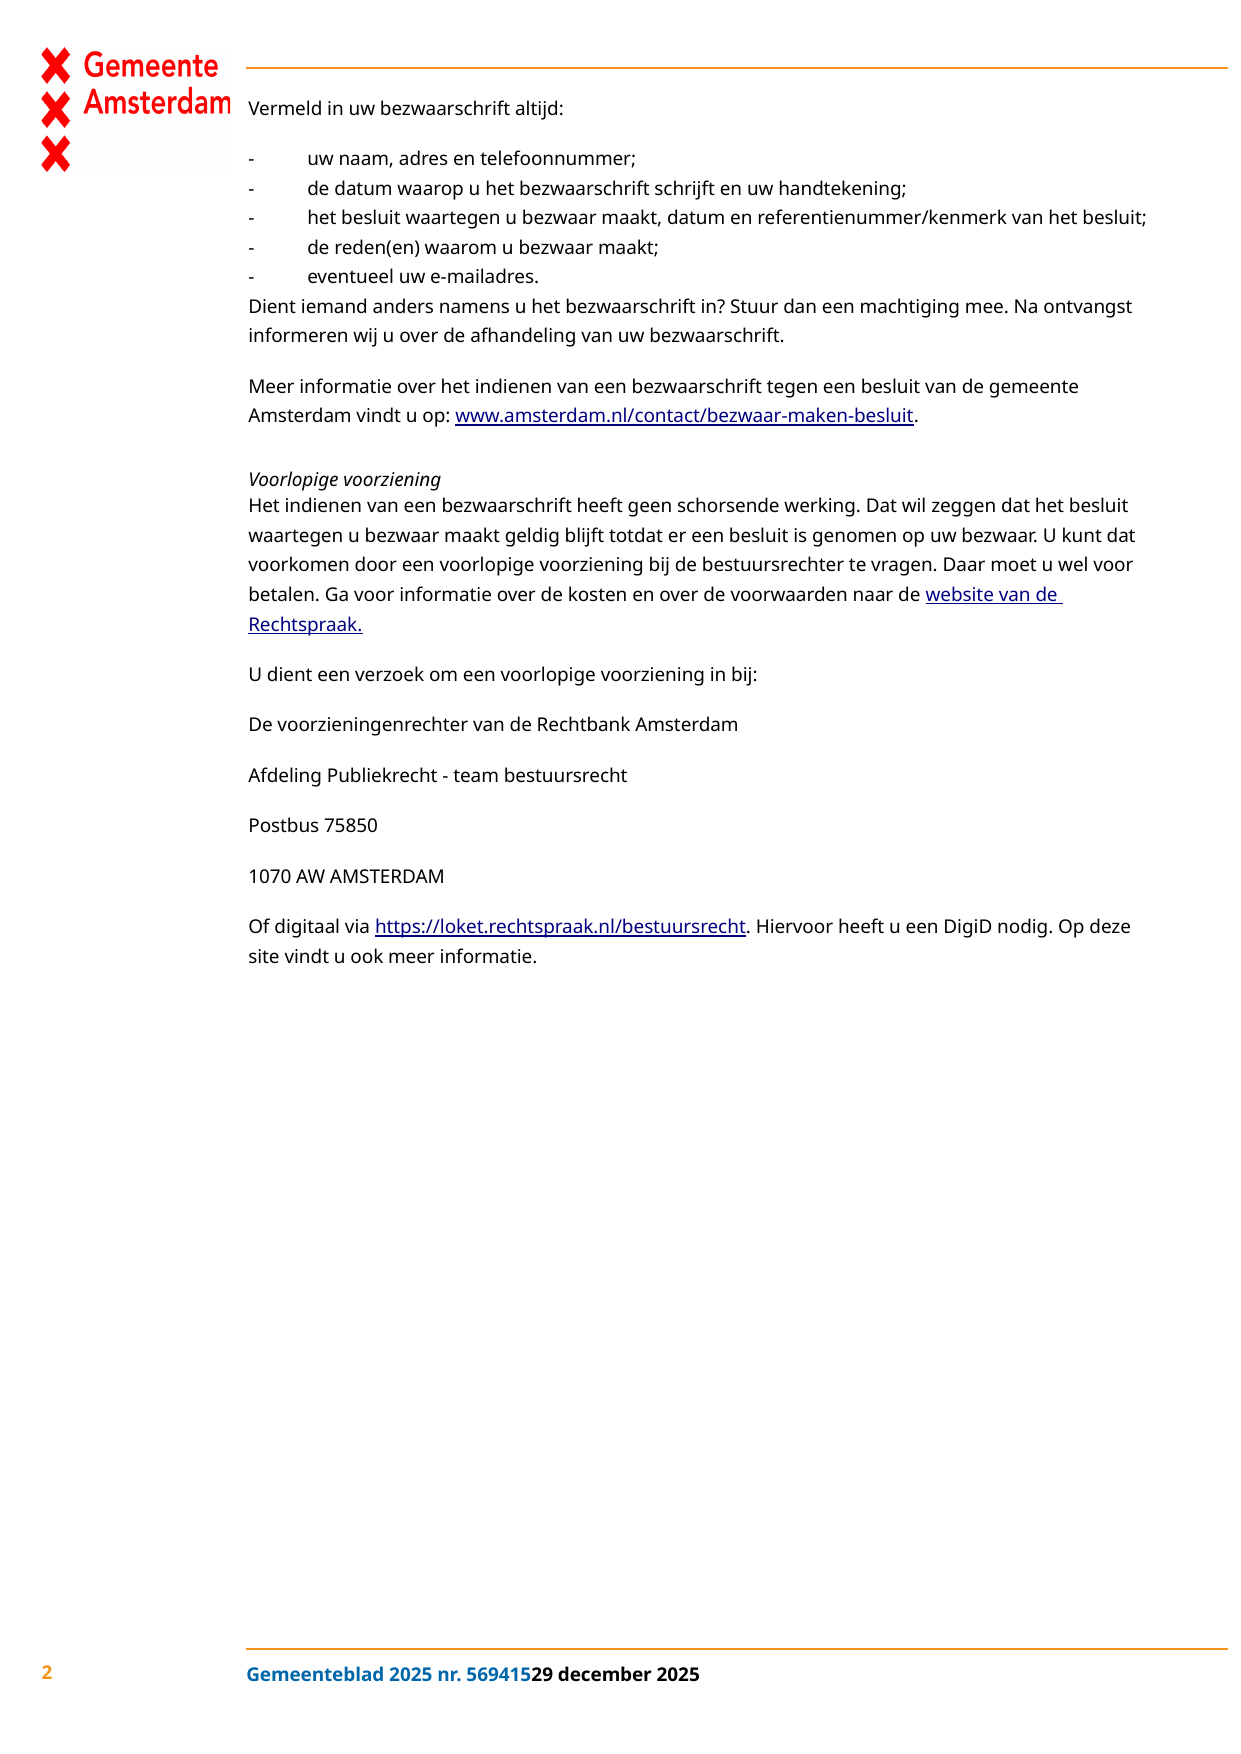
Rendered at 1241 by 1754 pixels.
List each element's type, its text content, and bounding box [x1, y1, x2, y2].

text De voorzieningenrechter van de Rechtbank Amsterdam [248, 712, 1152, 737]
text U dient een verzoek om een voorlopige voorziening in bij: [248, 661, 1152, 687]
list uw naam, adres en telefoonnummer; [248, 145, 1152, 171]
text Dient iemand anders namens u het bezwaarschrift in? Stuur dan een machtiging mee. Na ontvangst informeren wij u over de afhandeling van uw bezwaarschrift. [248, 293, 1152, 348]
text Het indienen van een bezwaarschrift heeft geen schorsende werking. Dat wil zeggen dat het besluit waartegen u bezwaar maakt geldig blijft totdat er een besluit is genomen op uw bezwaar. U kunt dat voorkomen door een voorlopige voorziening bij de bestuursrechter te vragen. Daar moet u wel voor betalen. Ga voor informatie over de kosten en over de voorwaarden naar de website van de Rechtspraak. [248, 492, 1152, 636]
text Voorlopige voorziening [248, 467, 1152, 492]
text Of digitaal via https://loket.rechtspraak.nl/bestuursrecht. Hiervoor heeft u een DigiD nodig. Op deze site vindt u ook meer informatie. [248, 913, 1152, 968]
list de reden(en) waarom u bezwaar maakt; [248, 234, 1152, 260]
text Meer informatie over het indienen van een bezwaarschrift tegen een besluit van de gemeente Amsterdam vindt u op: www.amsterdam.nl/contact/bezwaar-maken-besluit. [248, 373, 1152, 428]
text Vermeld in uw bezwaarschrift altijd: [248, 95, 1152, 121]
picture [41, 47, 231, 172]
text Postbus 75850 [248, 812, 1152, 838]
text 1070 AW AMSTERDAM [248, 863, 1152, 888]
text Afdeling Publiekrecht - team bestuursrecht [248, 762, 1152, 788]
list eventueel uw e-mailadres. [248, 263, 1152, 289]
list het besluit waartegen u bezwaar maakt, datum en referentienummer/kenmerk van het besluit; [248, 204, 1152, 230]
list de datum waarop u het bezwaarschrift schrijft en uw handtekening; [248, 175, 1152, 201]
